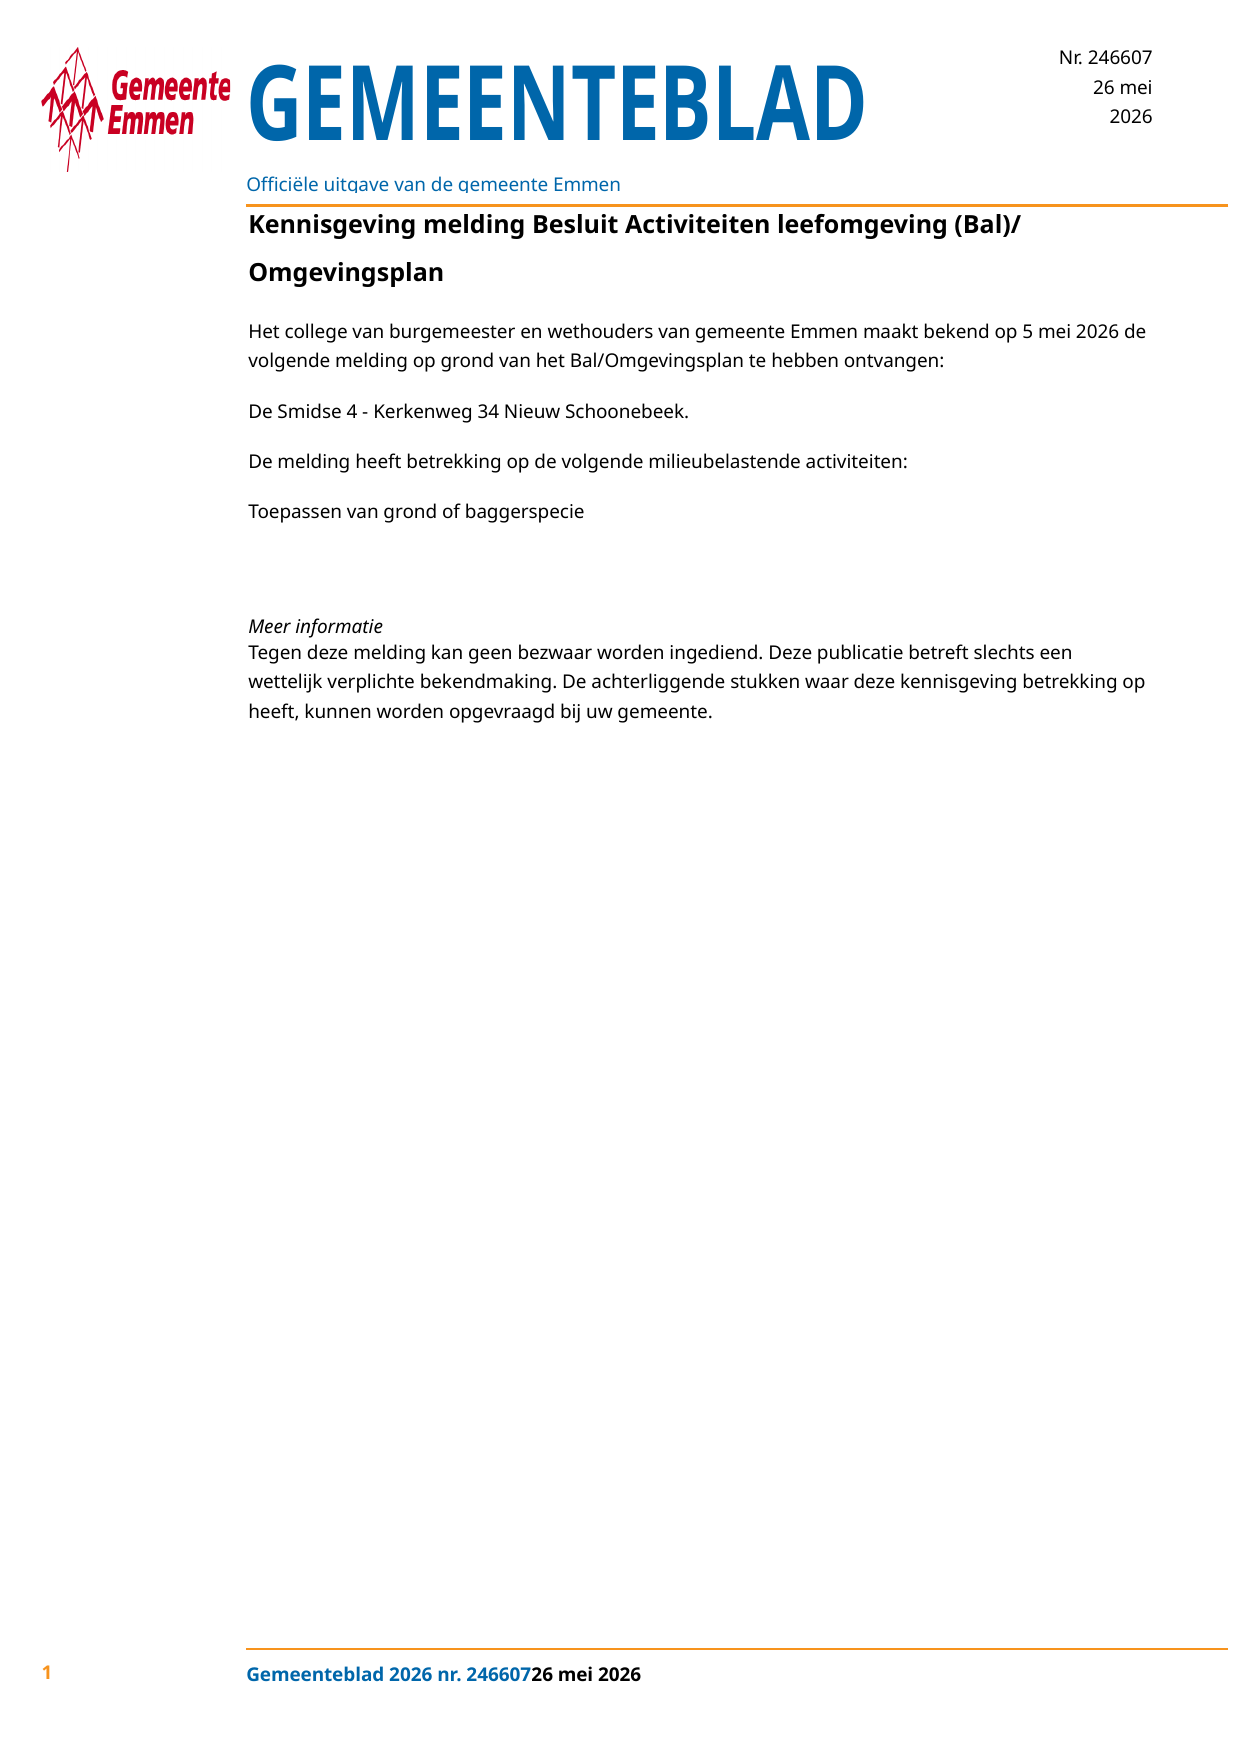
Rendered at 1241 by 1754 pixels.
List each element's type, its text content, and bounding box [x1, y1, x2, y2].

text De Smidse 4 - Kerkenweg 34 Nieuw Schoonebeek. [248, 398, 1152, 424]
text De melding heeft betrekking op de volgende milieubelastende activiteiten: [248, 448, 1152, 474]
text Het college van burgemeester en wethouders van gemeente Emmen maakt bekend op 5 mei 2026 de volgende melding op grond van het Bal/Omgevingsplan te hebben ontvangen: [248, 318, 1152, 373]
text Tegen deze melding kan geen bezwaar worden ingediend. Deze publicatie betreft slechts een wettelijk verplichte bekendmaking. De achterliggende stukken waar deze kennisgeving betrekking op heeft, kunnen worden opgevraagd bij uw gemeente. [248, 639, 1152, 724]
text Kennisgeving melding Besluit Activiteiten leefomgeving (Bal)/ Omgevingsplan [248, 207, 1152, 288]
text Meer informatie [248, 613, 1152, 639]
picture [41, 47, 231, 172]
text Toepassen van grond of baggerspecie [248, 499, 1152, 524]
